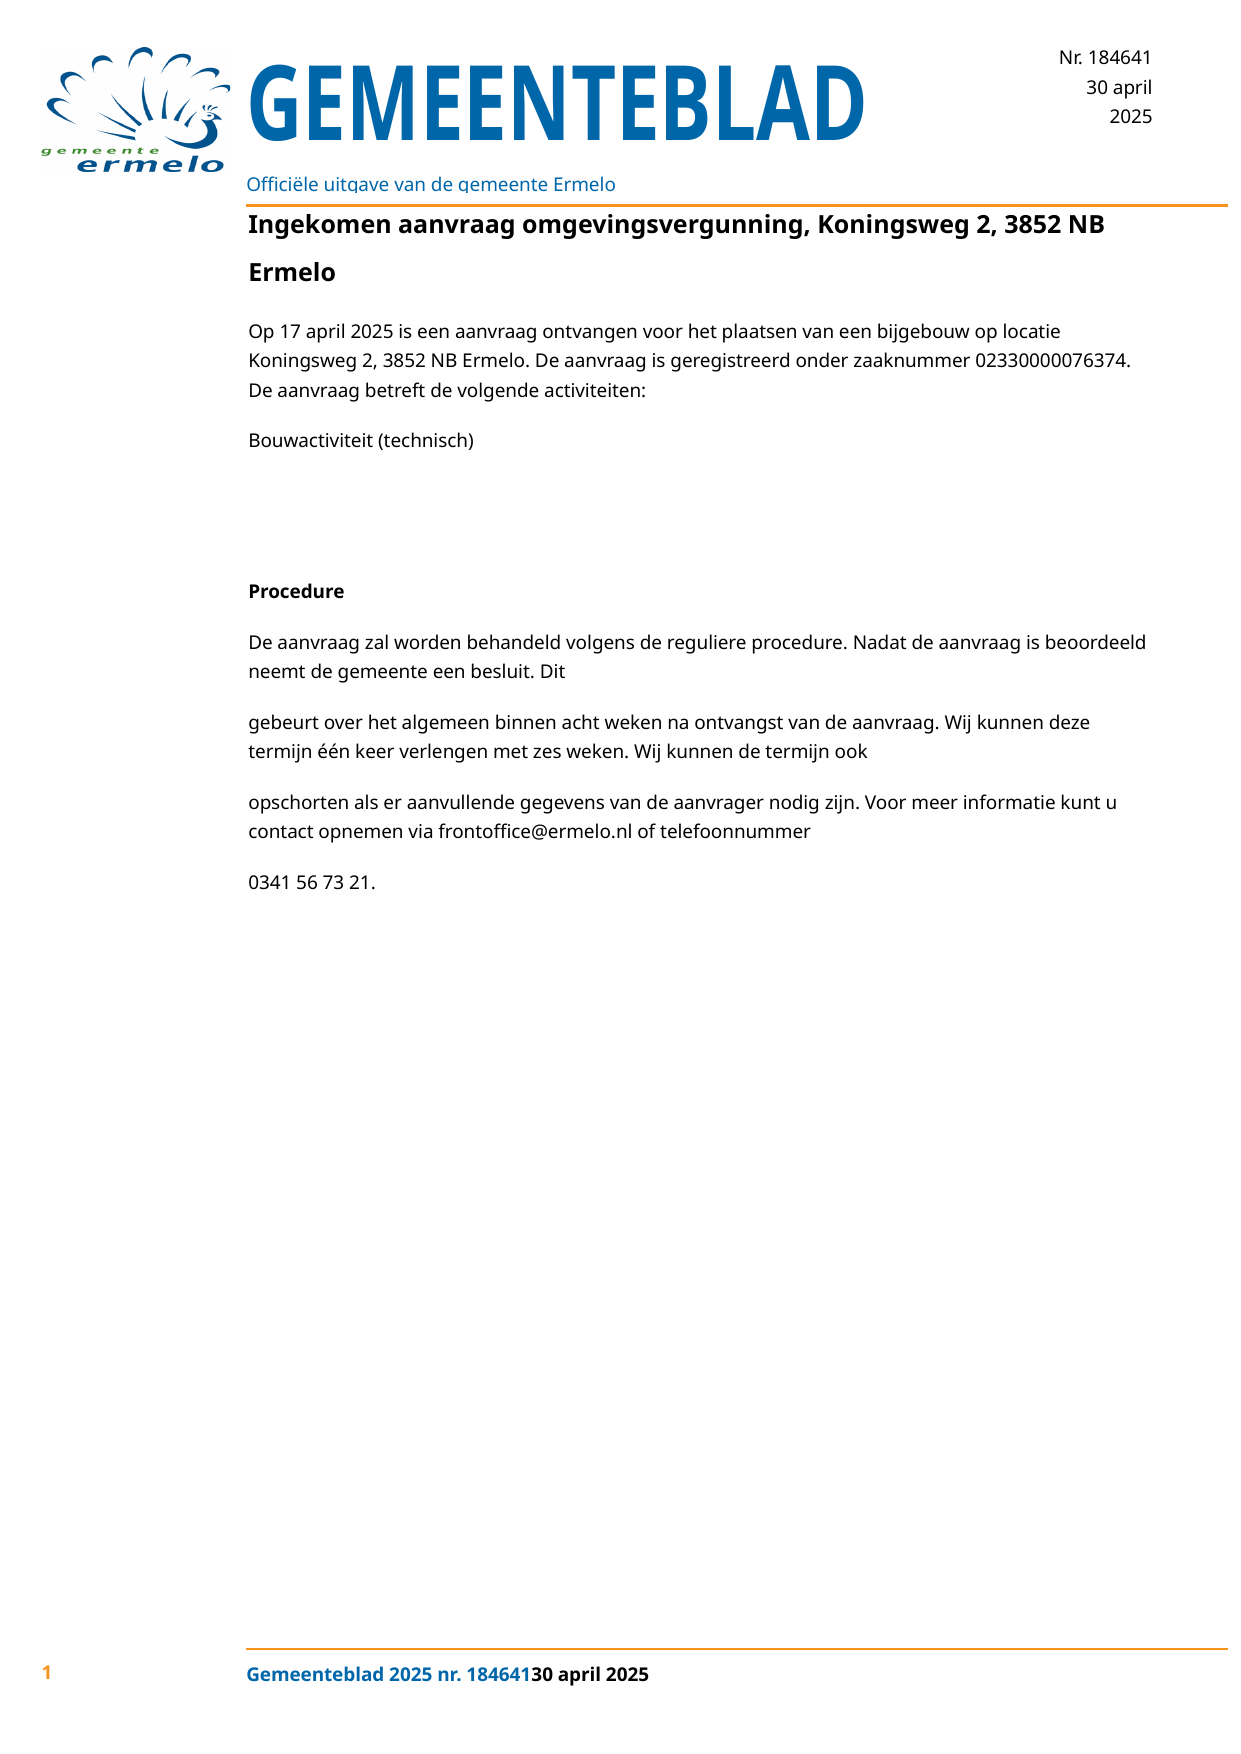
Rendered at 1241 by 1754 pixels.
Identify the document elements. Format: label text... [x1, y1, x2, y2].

text 0341 56 73 21. [248, 869, 1152, 895]
picture [41, 47, 231, 172]
text Op 17 april 2025 is een aanvraag ontvangen voor het plaatsen van een bijgebouw op locatie Koningsweg 2, 3852 NB Ermelo. De aanvraag is geregistreerd onder zaaknummer 02330000076374. De aanvraag betreft de volgende activiteiten: [248, 318, 1152, 403]
text Bouwactiviteit (technisch) [248, 427, 1152, 453]
text opschorten als er aanvullende gegevens van de aanvrager nodig zijn. Voor meer informatie kunt u contact opnemen via frontoffice@ermelo.nl of telefoonnummer [248, 789, 1152, 844]
text gebeurt over het algemeen binnen acht weken na ontvangst van de aanvraag. Wij kunnen deze termijn één keer verlengen met zes weken. Wij kunnen de termijn ook [248, 709, 1152, 764]
text Procedure [248, 579, 1152, 604]
text De aanvraag zal worden behandeld volgens de reguliere procedure. Nadat de aanvraag is beoordeeld neemt de gemeente een besluit. Dit [248, 629, 1152, 684]
text Ingekomen aanvraag omgevingsvergunning, Koningsweg 2, 3852 NB Ermelo [248, 207, 1152, 288]
